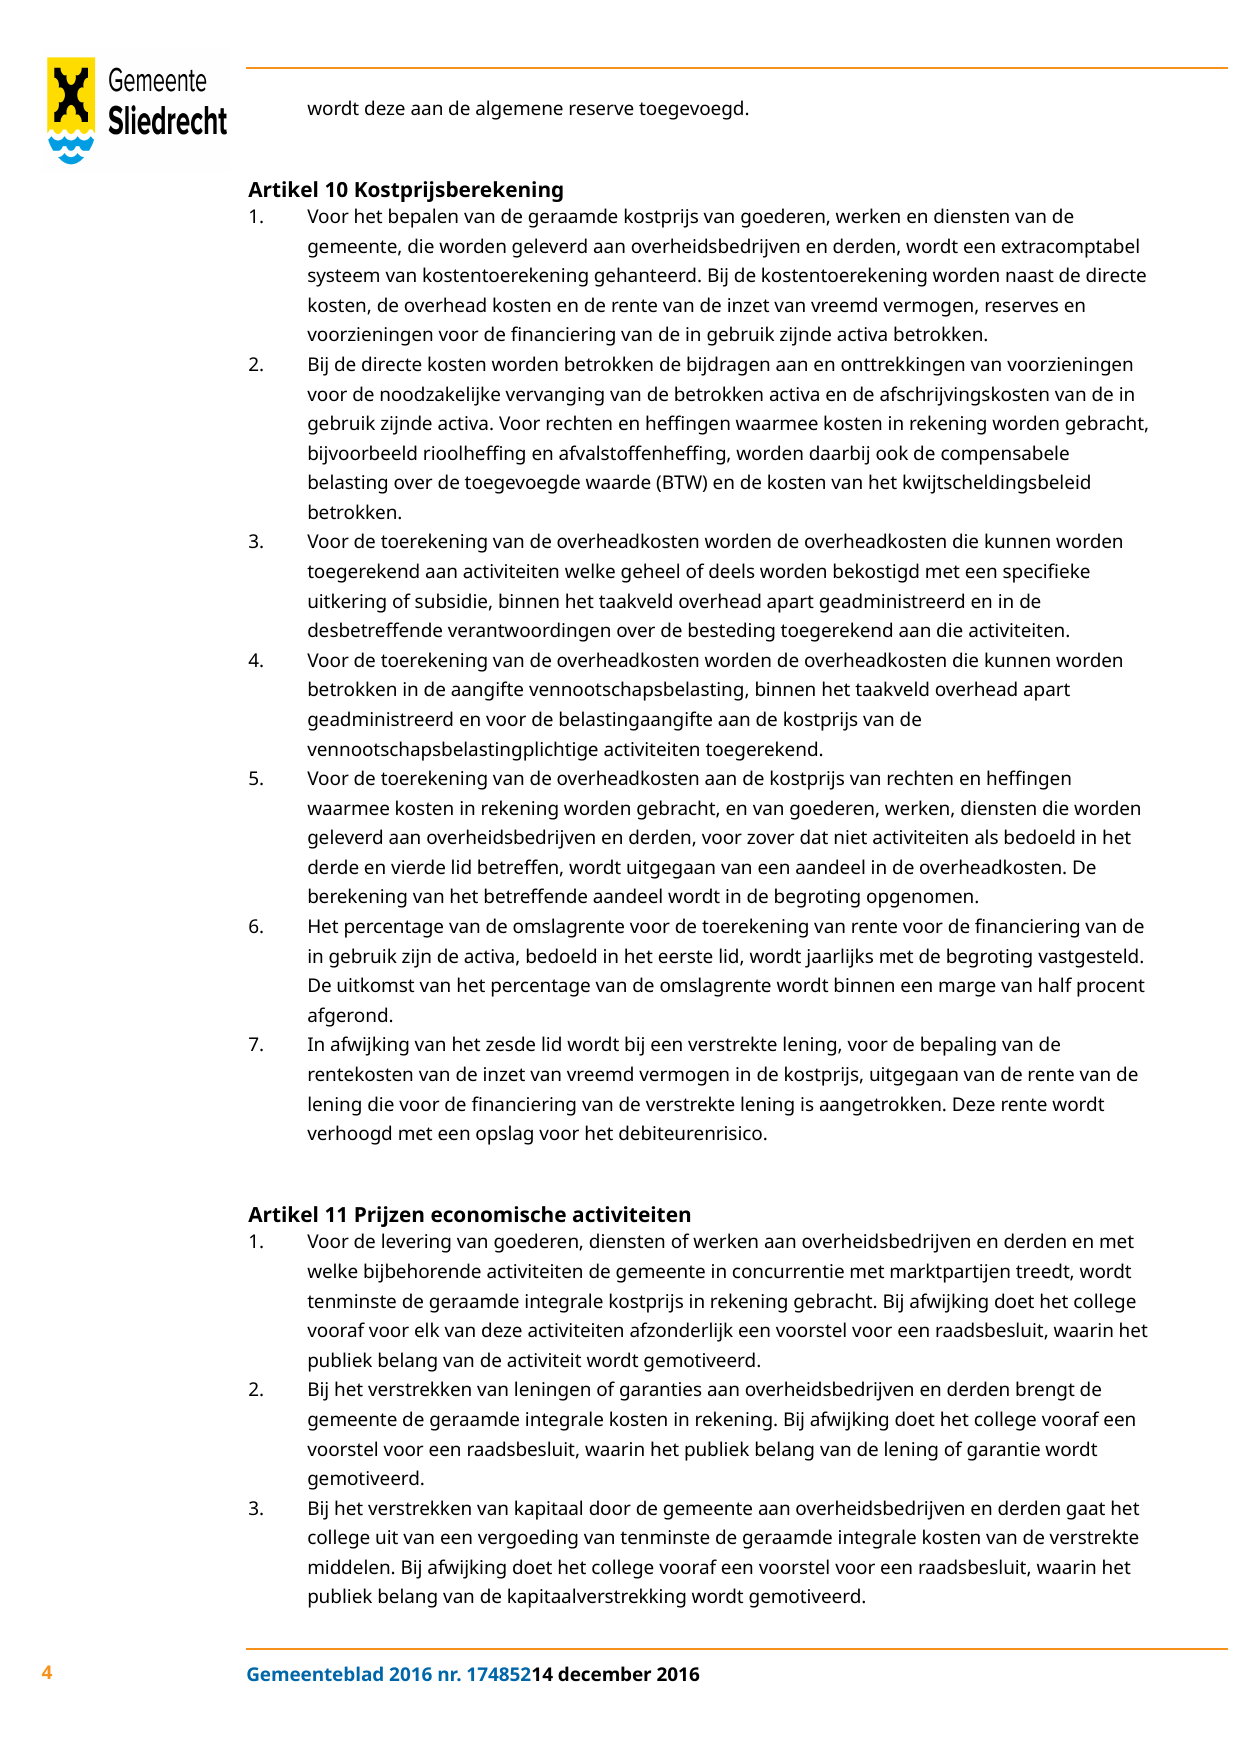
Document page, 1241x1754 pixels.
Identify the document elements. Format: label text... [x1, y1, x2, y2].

list Voor het bepalen van de geraamde kostprijs van goederen, werken en diensten van de gemeente, die worden geleverd aan overheidsbedrijven en derden, wordt een extracomptabel systeem van kostentoerekening gehanteerd. Bij de kostentoerekening worden naast de directe kosten, de overhead kosten en de rente van de inzet van vreemd vermogen, reserves en voorzieningen voor de financiering van de in gebruik zijnde activa betrokken. [248, 203, 1152, 347]
list Voor de toerekening van de overheadkosten aan de kostprijs van rechten en heffingen waarmee kosten in rekening worden gebracht, en van goederen, werken, diensten die worden geleverd aan overheidsbedrijven en derden, voor zover dat niet activiteiten als bedoeld in het derde en vierde lid betreffen, wordt uitgegaan van een aandeel in de overheadkosten. De berekening van het betreffende aandeel wordt in de begroting opgenomen. [248, 765, 1152, 909]
list Bij het verstrekken van kapitaal door de gemeente aan overheidsbedrijven en derden gaat het college uit van een vergoeding van tenminste de geraamde integrale kosten van de verstrekte middelen. Bij afwijking doet het college vooraf een voorstel voor een raadsbesluit, waarin het publiek belang van de kapitaalverstrekking wordt gemotiveerd. [248, 1495, 1152, 1609]
list Bij de directe kosten worden betrokken de bijdragen aan en onttrekkingen van voorzieningen voor de noodzakelijke vervanging van de betrokken activa en de afschrijvingskosten van de in gebruik zijnde activa. Voor rechten en heffingen waarmee kosten in rekening worden gebracht, bijvoorbeeld rioolheffing en afvalstoffenheffing, worden daarbij ook de compensabele belasting over de toegevoegde waarde (BTW) en de kosten van het kwijtscheldingsbeleid betrokken. [248, 351, 1152, 525]
picture [41, 47, 231, 172]
list wordt deze aan de algemene reserve toegevoegd. [248, 95, 1152, 121]
list Voor de toerekening van de overheadkosten worden de overheadkosten die kunnen worden betrokken in de aangifte vennootschapsbelasting, binnen het taakveld overhead apart geadministreerd en voor de belastingaangifte aan de kostprijs van de vennootschapsbelastingplichtige activiteiten toegerekend. [248, 647, 1152, 761]
list In afwijking van het zesde lid wordt bij een verstrekte lening, voor de bepaling van de rentekosten van de inzet van vreemd vermogen in de kostprijs, uitgegaan van de rente van de lening die voor de financiering van de verstrekte lening is aangetrokken. Deze rente wordt verhoogd met een opslag voor het debiteurenrisico. [248, 1032, 1152, 1146]
list Voor de toerekening van de overheadkosten worden de overheadkosten die kunnen worden toegerekend aan activiteiten welke geheel of deels worden bekostigd met een specifieke uitkering of subsidie, binnen het taakveld overhead apart geadministreerd en in de desbetreffende verantwoordingen over de besteding toegerekend aan die activiteiten. [248, 529, 1152, 643]
text Artikel 10 Kostprijsberekening [248, 175, 1152, 203]
list Het percentage van de omslagrente voor de toerekening van rente voor de financiering van de in gebruik zijn de activa, bedoeld in het eerste lid, wordt jaarlijks met de begroting vastgesteld. De uitkomst van het percentage van de omslagrente wordt binnen een marge van half procent afgerond. [248, 913, 1152, 1028]
text Artikel 11 Prijzen economische activiteiten [248, 1200, 1152, 1229]
list Bij het verstrekken van leningen of garanties aan overheidsbedrijven en derden brengt de gemeente de geraamde integrale kosten in rekening. Bij afwijking doet het college vooraf een voorstel voor een raadsbesluit, waarin het publiek belang van de lening of garantie wordt gemotiveerd. [248, 1377, 1152, 1491]
list Voor de levering van goederen, diensten of werken aan overheidsbedrijven en derden en met welke bijbehorende activiteiten de gemeente in concurrentie met marktpartijen treedt, wordt tenminste de geraamde integrale kostprijs in rekening gebracht. Bij afwijking doet het college vooraf voor elk van deze activiteiten afzonderlijk een voorstel voor een raadsbesluit, waarin het publiek belang van de activiteit wordt gemotiveerd. [248, 1229, 1152, 1373]
